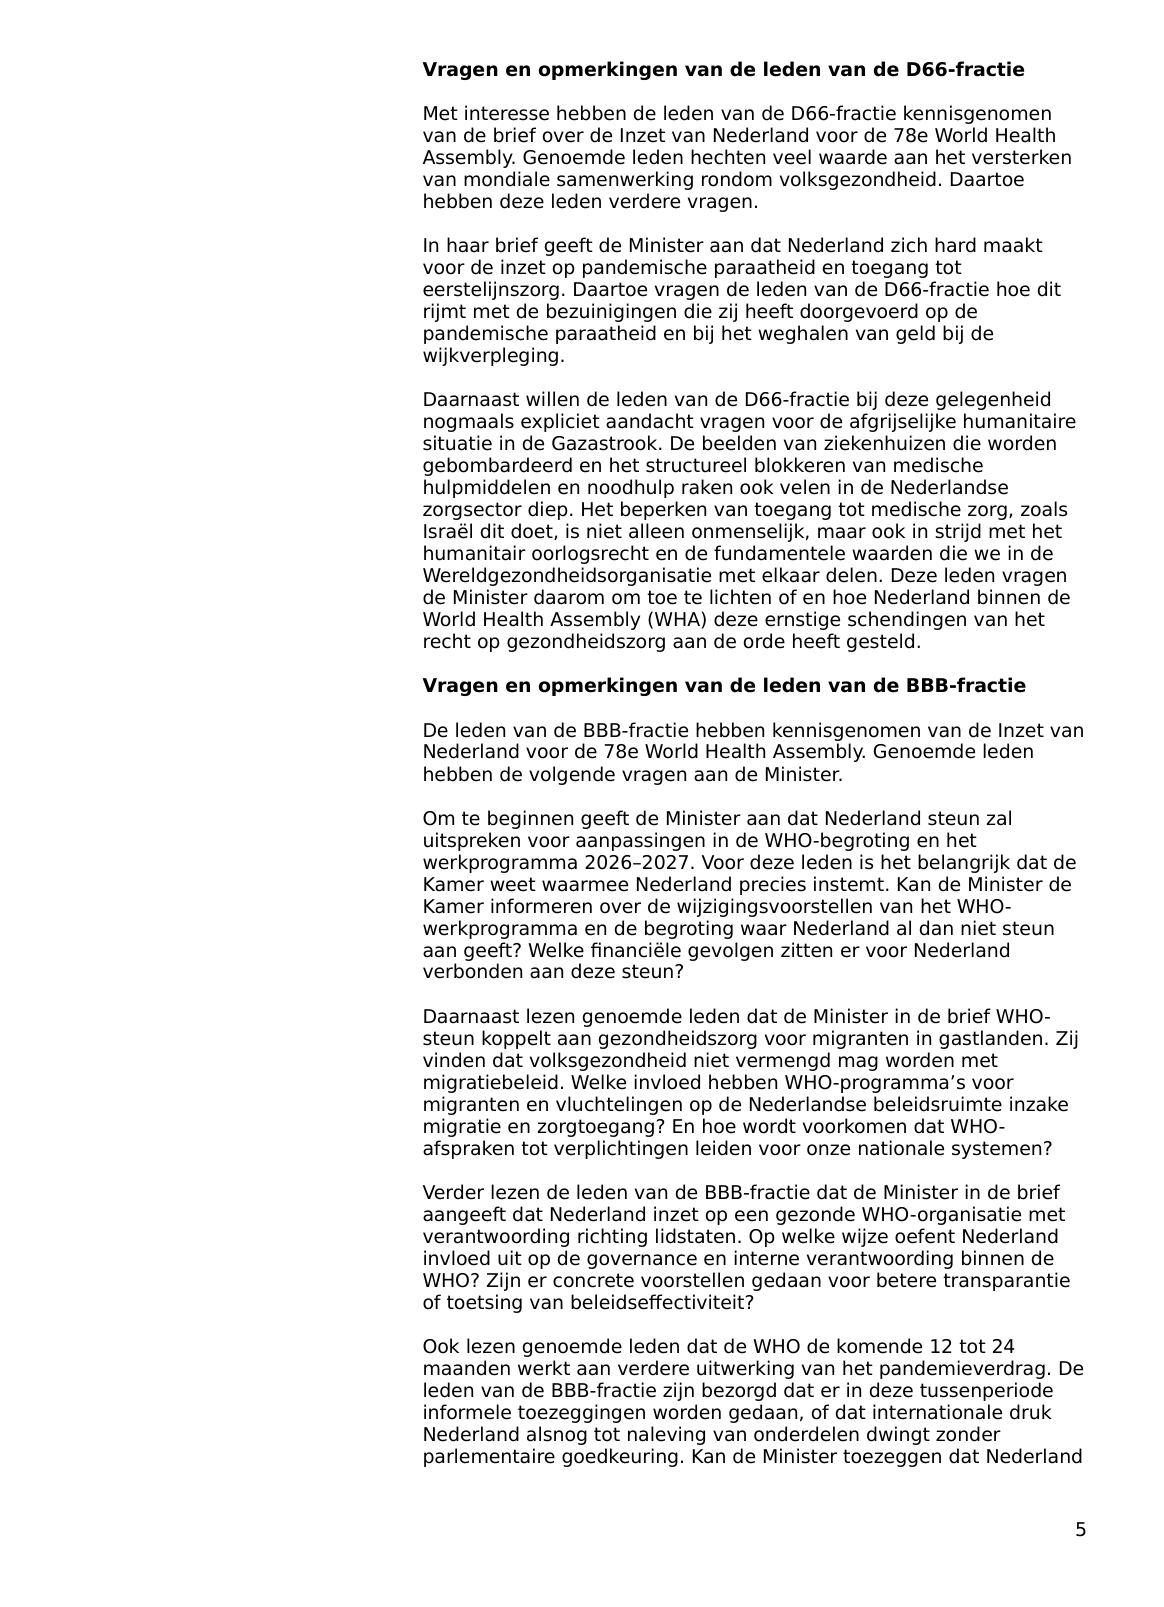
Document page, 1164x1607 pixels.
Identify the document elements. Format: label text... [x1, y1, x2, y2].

text Daarnaast lezen genoemde leden dat de Minister in de brief WHO-steun koppelt aan gezondheidszorg voor migranten in gastlanden. Zij vinden dat volksgezondheid niet vermengd mag worden met migratiebeleid. Welke invloed hebben WHO-programma’s voor migranten en vluchtelingen op de Nederlandse beleidsruimte inzake migratie en zorgtoegang? En hoe wordt voorkomen dat WHO-afspraken tot verplichtingen leiden voor onze nationale systemen? [422, 1006, 1087, 1159]
subtitle Vragen en opmerkingen van de leden van de BBB-fractie [422, 675, 1087, 697]
text In haar brief geeft de Minister aan dat Nederland zich hard maakt voor de inzet op pandemische paraatheid en toegang tot eerstelijnszorg. Daartoe vragen de leden van de D66-fractie hoe dit rijmt met de bezuinigingen die zij heeft doorgevoerd op de pandemische paraatheid en bij het weghalen van geld bij de wijkverpleging. [422, 235, 1087, 367]
text Ook lezen genoemde leden dat de WHO de komende 12 tot 24 maanden werkt aan verdere uitwerking van het pandemieverdrag. De leden van de BBB-fractie zijn bezorgd dat er in deze tussenperiode informele toezeggingen worden gedaan, of dat internationale druk Nederland alsnog tot naleving van onderdelen dwingt zonder parlementaire goedkeuring. Kan de Minister toezeggen dat Nederland [422, 1336, 1087, 1468]
subtitle Vragen en opmerkingen van de leden van de D66-fractie [422, 59, 1087, 81]
text Verder lezen de leden van de BBB-fractie dat de Minister in de brief aangeeft dat Nederland inzet op een gezonde WHO-organisatie met verantwoording richting lidstaten. Op welke wijze oefent Nederland invloed uit op de governance en interne verantwoording binnen de WHO? Zijn er concrete voorstellen gedaan voor betere transparantie of toetsing van beleidseffectiviteit? [422, 1182, 1087, 1313]
text Om te beginnen geeft de Minister aan dat Nederland steun zal uitspreken voor aanpassingen in de WHO-begroting en het werkprogramma 2026–2027. Voor deze leden is het belangrijk dat de Kamer weet waarmee Nederland precies instemt. Kan de Minister de Kamer informeren over de wijzigingsvoorstellen van het WHO-werkprogramma en de begroting waar Nederland al dan niet steun aan geeft? Welke financiële gevolgen zitten er voor Nederland verbonden aan deze steun? [422, 808, 1087, 983]
text De leden van de BBB-fractie hebben kennisgenomen van de Inzet van Nederland voor de 78e World Health Assembly. Genoemde leden hebben de volgende vragen aan de Minister. [422, 719, 1087, 785]
text Met interesse hebben de leden van de D66-fractie kennisgenomen van de brief over de Inzet van Nederland voor de 78e World Health Assembly. Genoemde leden hechten veel waarde aan het versterken van mondiale samenwerking rondom volksgezondheid. Daartoe hebben deze leden verdere vragen. [422, 103, 1087, 213]
text Daarnaast willen de leden van de D66-fractie bij deze gelegenheid nogmaals expliciet aandacht vragen voor de afgrijselijke humanitaire situatie in de Gazastrook. De beelden van ziekenhuizen die worden gebombardeerd en het structureel blokkeren van medische hulpmiddelen en noodhulp raken ook velen in de Nederlandse zorgsector diep. Het beperken van toegang tot medische zorg, zoals Israël dit doet, is niet alleen onmenselijk, maar ook in strijd met het humanitair oorlogsrecht en de fundamentele waarden die we in de Wereldgezondheidsorganisatie met elkaar delen. Deze leden vragen de Minister daarom om toe te lichten of en hoe Nederland binnen de World Health Assembly (WHA) deze ernstige schendingen van het recht op gezondheidszorg aan de orde heeft gesteld. [422, 389, 1087, 653]
